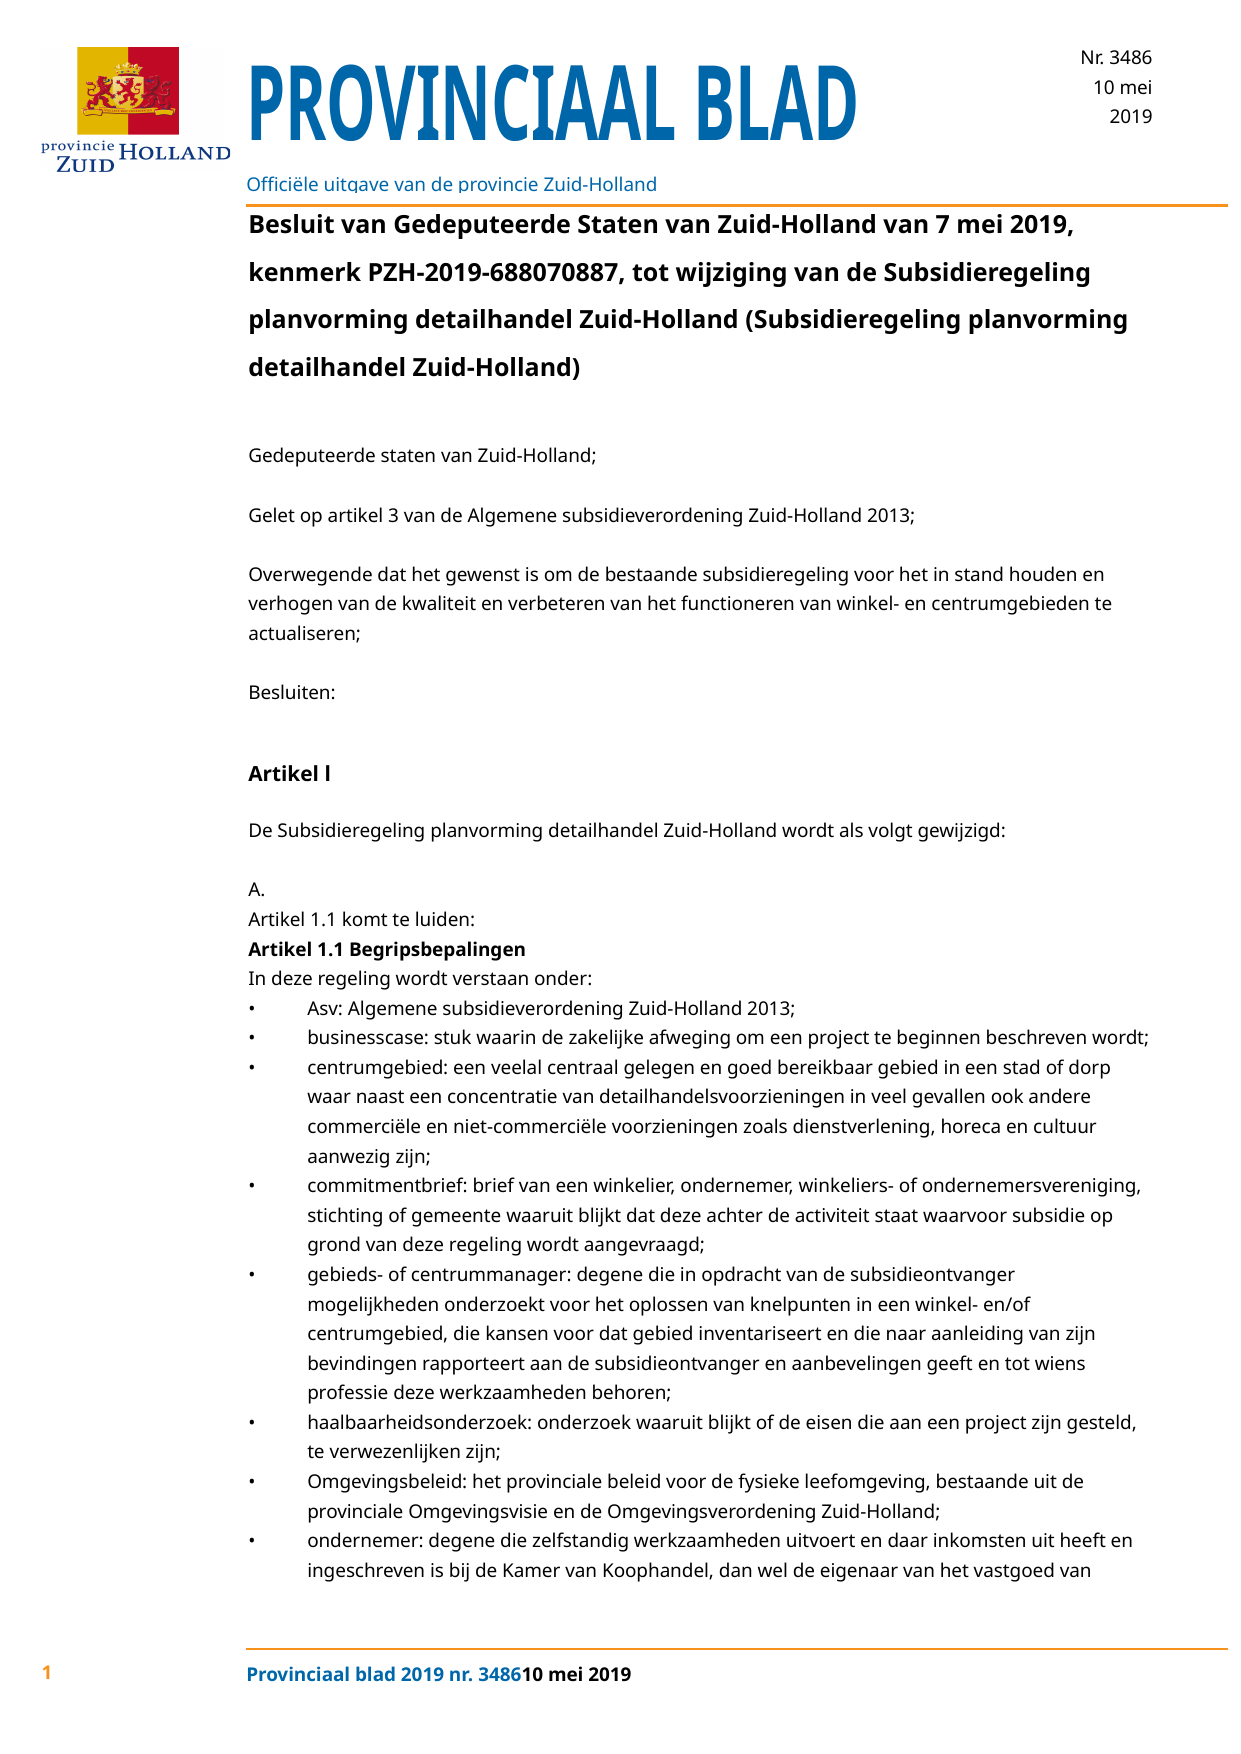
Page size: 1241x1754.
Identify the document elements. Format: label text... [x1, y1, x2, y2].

text In deze regeling wordt verstaan onder: [248, 965, 1152, 991]
list haalbaarheidsonderzoek: onderzoek waaruit blijkt of de eisen die aan een project zijn gesteld, te verwezenlijken zijn; [248, 1409, 1152, 1464]
list gebieds- of centrummanager: degene die in opdracht van de subsidieontvanger mogelijkheden onderzoekt voor het oplossen van knelpunten in een winkel- en/of centrumgebied, die kansen voor dat gebied inventariseert en die naar aanleiding van zijn bevindingen rapporteert aan de subsidieontvanger en aanbevelingen geeft en tot wiens professie deze werkzaamheden behoren; [248, 1261, 1152, 1405]
text Besluiten: [248, 679, 1152, 705]
text Artikel 1.1 komt te luiden: [248, 906, 1152, 932]
text Gedeputeerde staten van Zuid-Holland; [248, 443, 1152, 468]
picture [41, 47, 231, 172]
list ondernemer: degene die zelfstandig werkzaamheden uitvoert en daar inkomsten uit heeft en ingeschreven is bij de Kamer van Koophandel, dan wel de eigenaar van het vastgoed van [248, 1527, 1152, 1583]
list centrumgebied: een veelal centraal gelegen en goed bereikbaar gebied in een stad of dorp waar naast een concentratie van detailhandelsvoorzieningen in veel gevallen ook andere commerciële en niet-commerciële voorzieningen zoals dienstverlening, horeca en cultuur aanwezig zijn; [248, 1054, 1152, 1168]
text Besluit van Gedeputeerde Staten van Zuid-Holland van 7 mei 2019, kenmerk PZH-2019-688070887, tot wijziging van de Subsidieregeling planvorming detailhandel Zuid-Holland (Subsidieregeling planvorming detailhandel Zuid-Holland) [248, 207, 1152, 384]
list Omgevingsbeleid: het provinciale beleid voor de fysieke leefomgeving, bestaande uit de provinciale Omgevingsvisie en de Omgevingsverordening Zuid-Holland; [248, 1468, 1152, 1523]
text De Subsidieregeling planvorming detailhandel Zuid-Holland wordt als volgt gewijzigd: [248, 817, 1152, 843]
text A. [248, 877, 1152, 902]
text Artikel 1.1 Begripsbepalingen [248, 936, 1152, 961]
list commitmentbrief: brief van een winkelier, ondernemer, winkeliers- of ondernemersvereniging, stichting of gemeente waaruit blijkt dat deze achter de activiteit staat waarvoor subsidie op grond van deze regeling wordt aangevraagd; [248, 1172, 1152, 1257]
text Overwegende dat het gewenst is om de bestaande subsidieregeling voor het in stand houden en verhogen van de kwaliteit en verbeteren van het functioneren van winkel- en centrumgebieden te actualiseren; [248, 561, 1152, 646]
text Gelet op artikel 3 van de Algemene subsidieverordening Zuid-Holland 2013; [248, 502, 1152, 528]
list Asv: Algemene subsidieverordening Zuid-Holland 2013; [248, 995, 1152, 1021]
text Artikel l [248, 759, 1152, 788]
list businesscase: stuk waarin de zakelijke afweging om een project te beginnen beschreven wordt; [248, 1024, 1152, 1050]
